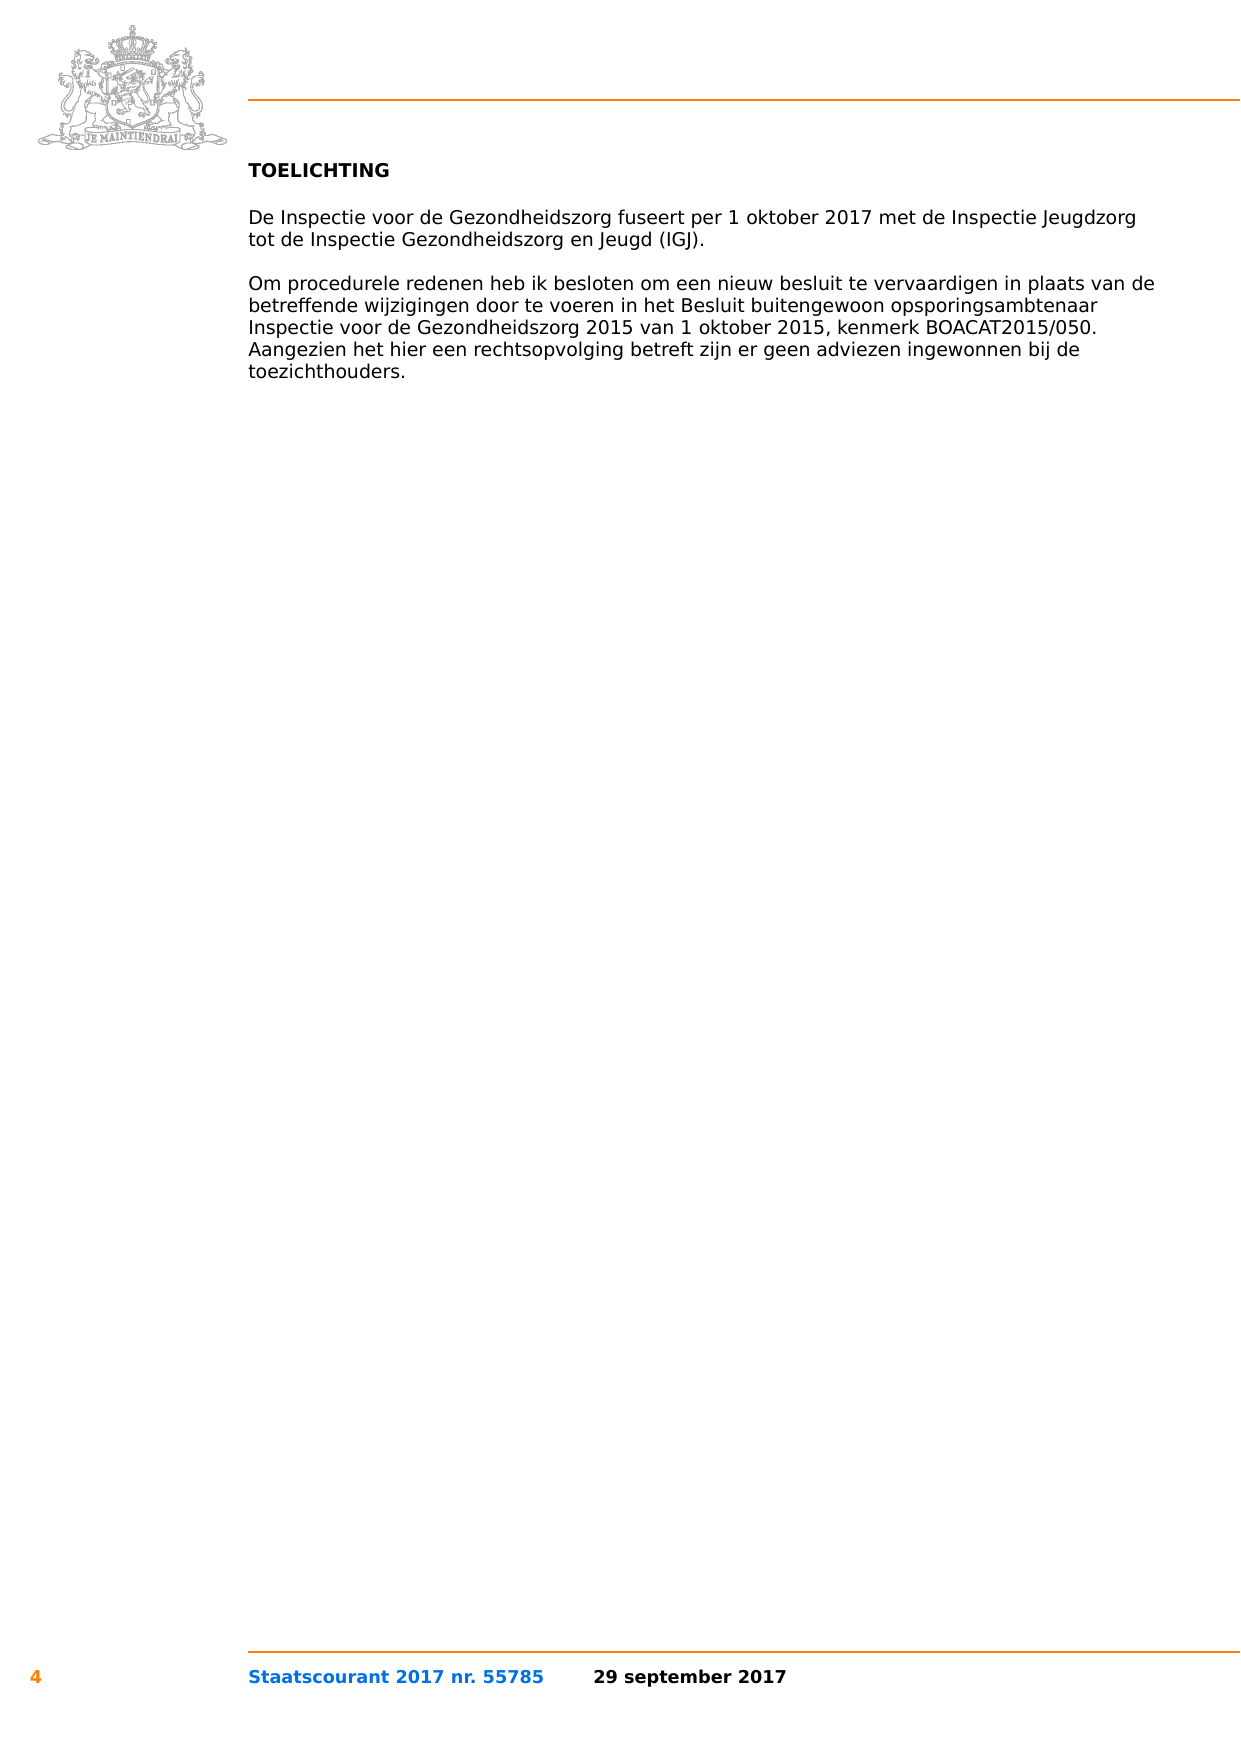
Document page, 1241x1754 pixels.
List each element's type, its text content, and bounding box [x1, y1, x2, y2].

text De Inspectie voor de Gezondheidszorg fuseert per 1 oktober 2017 met de Inspectie Jeugdzorg tot de Inspectie Gezondheidszorg en Jeugd (IGJ). [248, 207, 1163, 251]
picture [38, 25, 227, 150]
text Om procedurele redenen heb ik besloten om een nieuw besluit te vervaardigen in plaats van de betreffende wijzigingen door te voeren in het Besluit buitengewoon opsporingsambtenaar Inspectie voor de Gezondheidszorg 2015 van 1 oktober 2015, kenmerk BOACAT2015/050. Aangezien het hier een rechtsopvolging betreft zijn er geen adviezen ingewonnen bij de toezichthouders. [248, 273, 1163, 383]
subtitle TOELICHTING [248, 160, 1163, 182]
